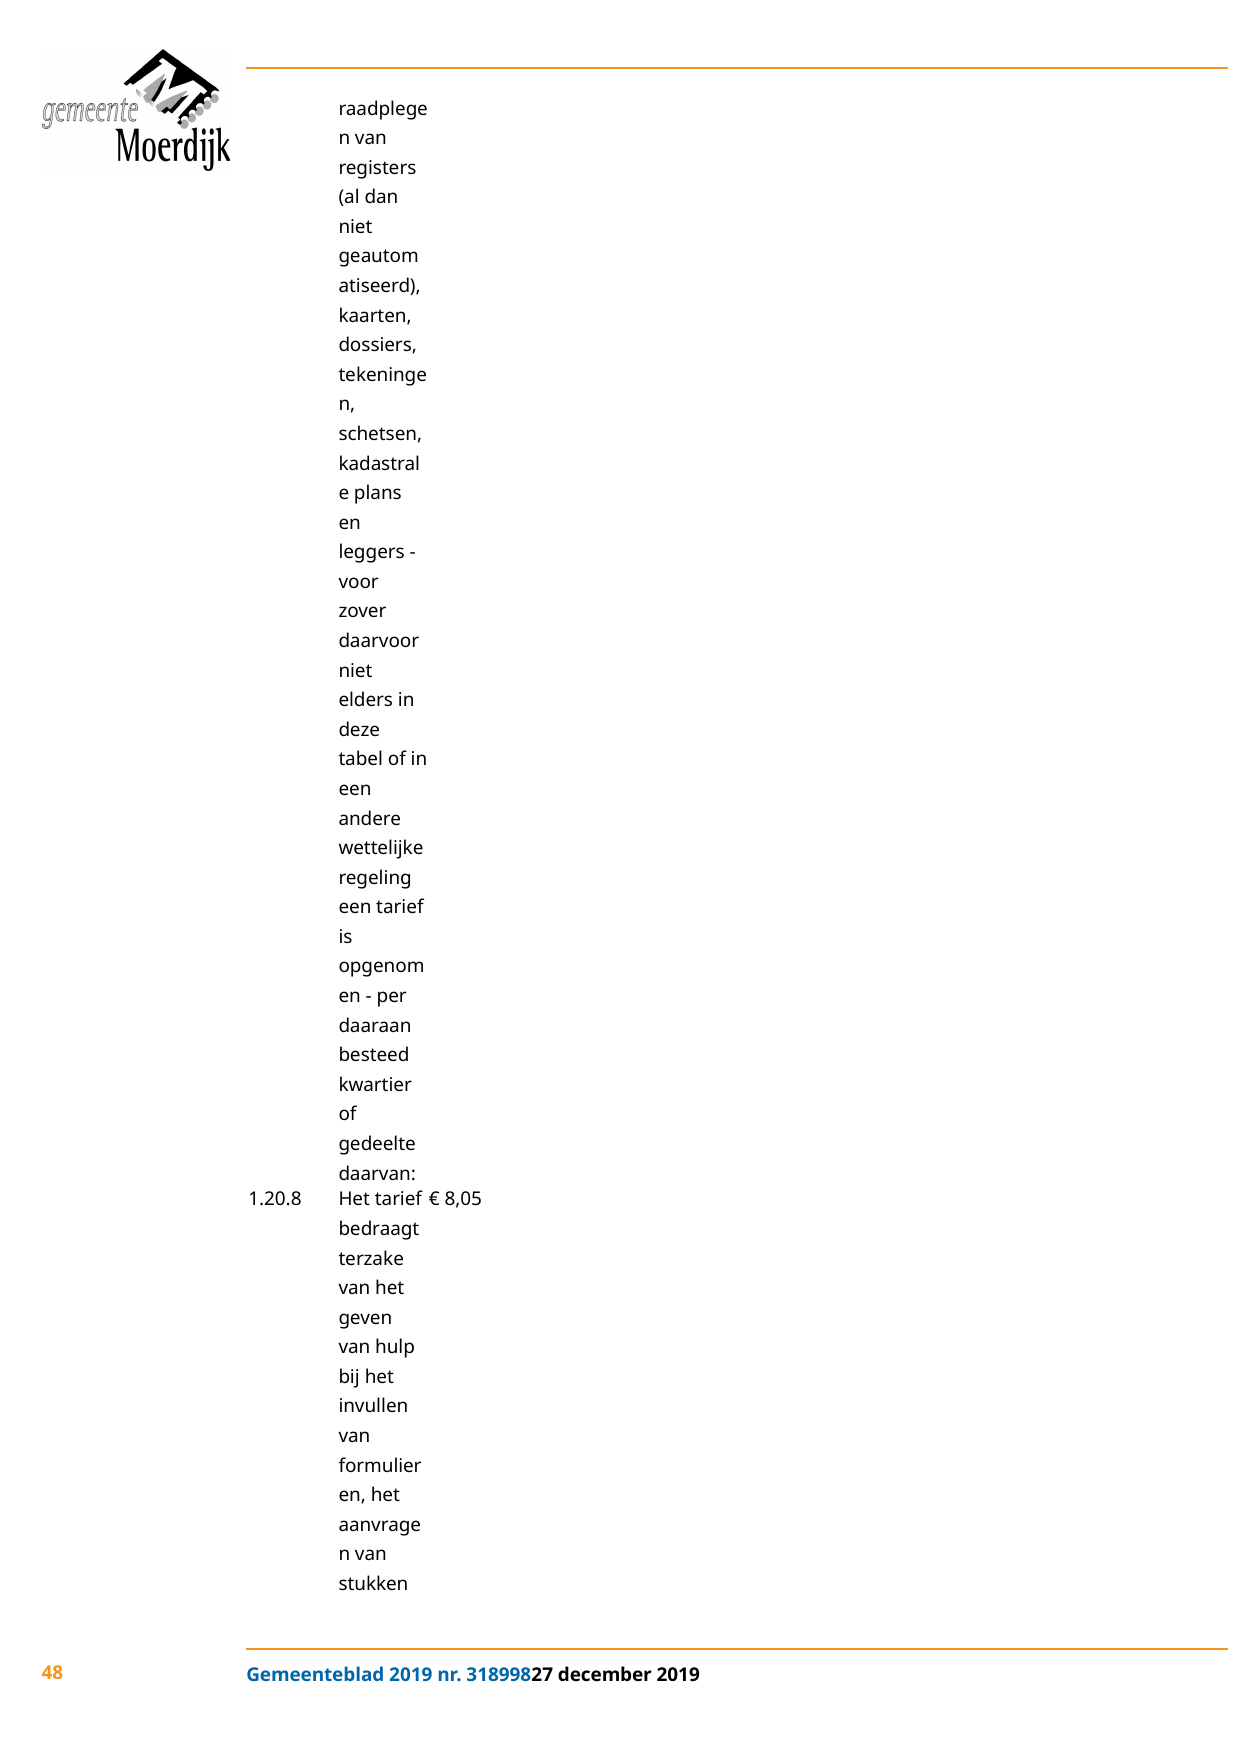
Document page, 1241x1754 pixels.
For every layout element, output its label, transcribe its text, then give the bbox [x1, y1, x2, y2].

picture [41, 47, 231, 172]
table_cell € 8,05 [429, 1186, 519, 1596]
table_cell raadplegen van registers (al dan niet geautomatiseerd), kaarten, dossiers, tekeningen, schetsen, kadastrale plans en leggers -voor zover daarvoor niet elders in deze tabel of in een andere wettelijke regeling een tarief is opgenomen - per daaraan besteed kwartier of gedeelte daarvan: [338, 95, 429, 1186]
table_cell [429, 95, 519, 1186]
table_cell Het tarief bedraagt terzake van het geven van hulp bij het invullen van formulieren, het aanvragen van stukken [338, 1186, 429, 1596]
table_cell [248, 95, 338, 1186]
table_cell 1.20.8 [248, 1186, 338, 1596]
